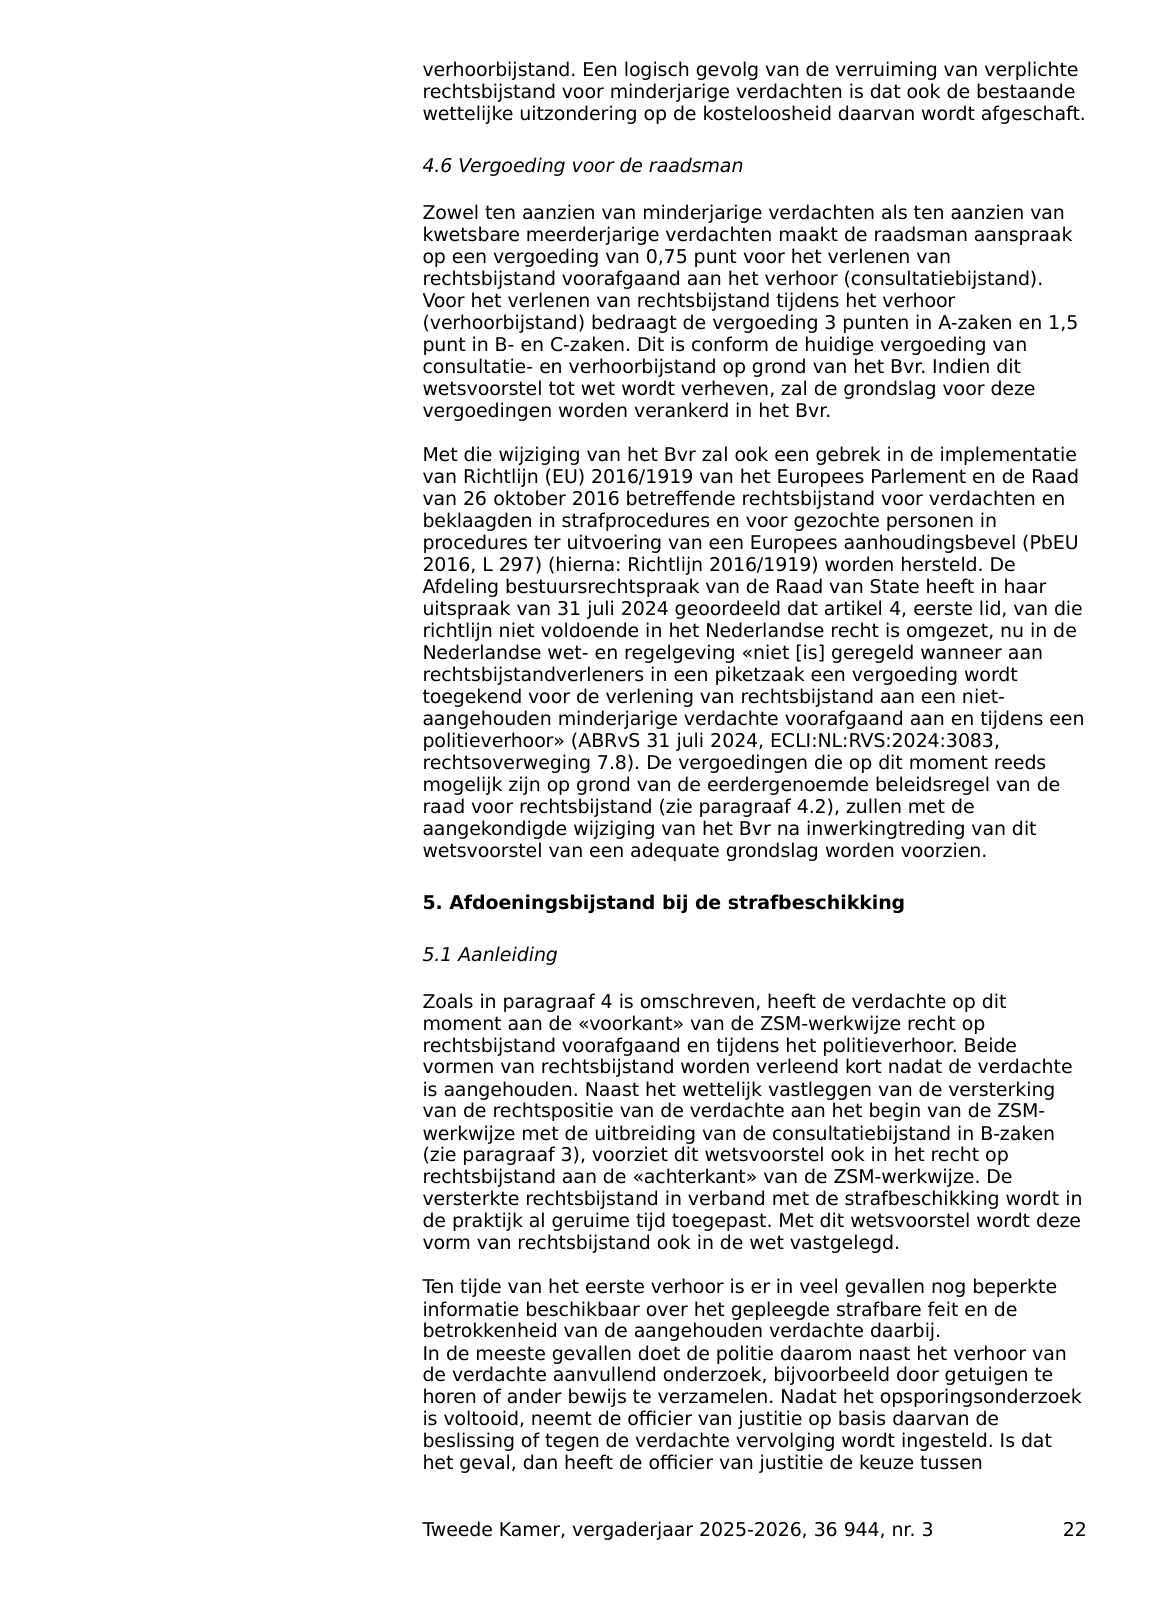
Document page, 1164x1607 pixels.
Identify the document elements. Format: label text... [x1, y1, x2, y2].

text In de meeste gevallen doet de politie daarom naast het verhoor van de verdachte aanvullend onderzoek, bijvoorbeeld door getuigen te horen of ander bewijs te verzamelen. Nadat het opsporingsonderzoek is voltooid, neemt de officier van justitie op basis daarvan de beslissing of tegen de verdachte vervolging wordt ingesteld. Is dat het geval, dan heeft de officier van justitie de keuze tussen [422, 1342, 1087, 1474]
subtitle 4.6 Vergoeding voor de raadsman [422, 155, 1087, 177]
text Zoals in paragraaf 4 is omschreven, heeft de verdachte op dit moment aan de «voorkant» van de ZSM-werkwijze recht op rechtsbijstand voorafgaand en tijdens het politieverhoor. Beide vormen van rechtsbijstand worden verleend kort nadat de verdachte is aangehouden. Naast het wettelijk vastleggen van de versterking van de rechtspositie van de verdachte aan het begin van de ZSM-werkwijze met de uitbreiding van de consultatiebijstand in B-zaken (zie paragraaf 3), voorziet dit wetsvoorstel ook in het recht op rechtsbijstand aan de «achterkant» van de ZSM-werkwijze. De versterkte rechtsbijstand in verband met de strafbeschikking wordt in de praktijk al geruime tijd toegepast. Met dit wetsvoorstel wordt deze vorm van rechtsbijstand ook in de wet vastgelegd. [422, 991, 1087, 1254]
text Ten tijde van het eerste verhoor is er in veel gevallen nog beperkte informatie beschikbaar over het gepleegde strafbare feit en de betrokkenheid van de aangehouden verdachte daarbij. [422, 1276, 1087, 1342]
subtitle 5.1 Aanleiding [422, 943, 1087, 966]
text Met die wijziging van het Bvr zal ook een gebrek in de implementatie van Richtlijn (EU) 2016/1919 van het Europees Parlement en de Raad van 26 oktober 2016 betreffende rechtsbijstand voor verdachten en beklaagden in strafprocedures en voor gezochte personen in procedures ter uitvoering van een Europees aanhoudingsbevel (PbEU 2016, L 297) (hierna: Richtlijn 2016/1919) worden hersteld. De Afdeling bestuursrechtspraak van de Raad van State heeft in haar uitspraak van 31 juli 2024 geoordeeld dat artikel 4, eerste lid, van die richtlijn niet voldoende in het Nederlandse recht is omgezet, nu in de Nederlandse wet- en regelgeving «niet [is] geregeld wanneer aan rechtsbijstandverleners in een piketzaak een vergoeding wordt toegekend voor de verlening van rechtsbijstand aan een niet-aangehouden minderjarige verdachte voorafgaand aan en tijdens een politieverhoor» (ABRvS 31 juli 2024, ECLI:NL:RVS:2024:3083, rechtsoverweging 7.8). De vergoedingen die op dit moment reeds mogelijk zijn op grond van de eerdergenoemde beleidsregel van de raad voor rechtsbijstand (zie paragraaf 4.2), zullen met de aangekondigde wijziging van het Bvr na inwerkingtreding van dit wetsvoorstel van een adequate grondslag worden voorzien. [422, 444, 1087, 862]
text Zowel ten aanzien van minderjarige verdachten als ten aanzien van kwetsbare meerderjarige verdachten maakt de raadsman aanspraak op een vergoeding van 0,75 punt voor het verlenen van rechtsbijstand voorafgaand aan het verhoor (consultatiebijstand). Voor het verlenen van rechtsbijstand tijdens het verhoor (verhoorbijstand) bedraagt de vergoeding 3 punten in A-zaken en 1,5 punt in B- en C-zaken. Dit is conform de huidige vergoeding van consultatie- en verhoorbijstand op grond van het Bvr. Indien dit wetsvoorstel tot wet wordt verheven, zal de grondslag voor deze vergoedingen worden verankerd in het Bvr. [422, 202, 1087, 422]
text verhoorbijstand. Een logisch gevolg van de verruiming van verplichte rechtsbijstand voor minderjarige verdachten is dat ook de bestaande wettelijke uitzondering op de kosteloosheid daarvan wordt afgeschaft. [422, 59, 1087, 125]
subtitle 5. Afdoeningsbijstand bij de strafbeschikking [422, 892, 1087, 913]
